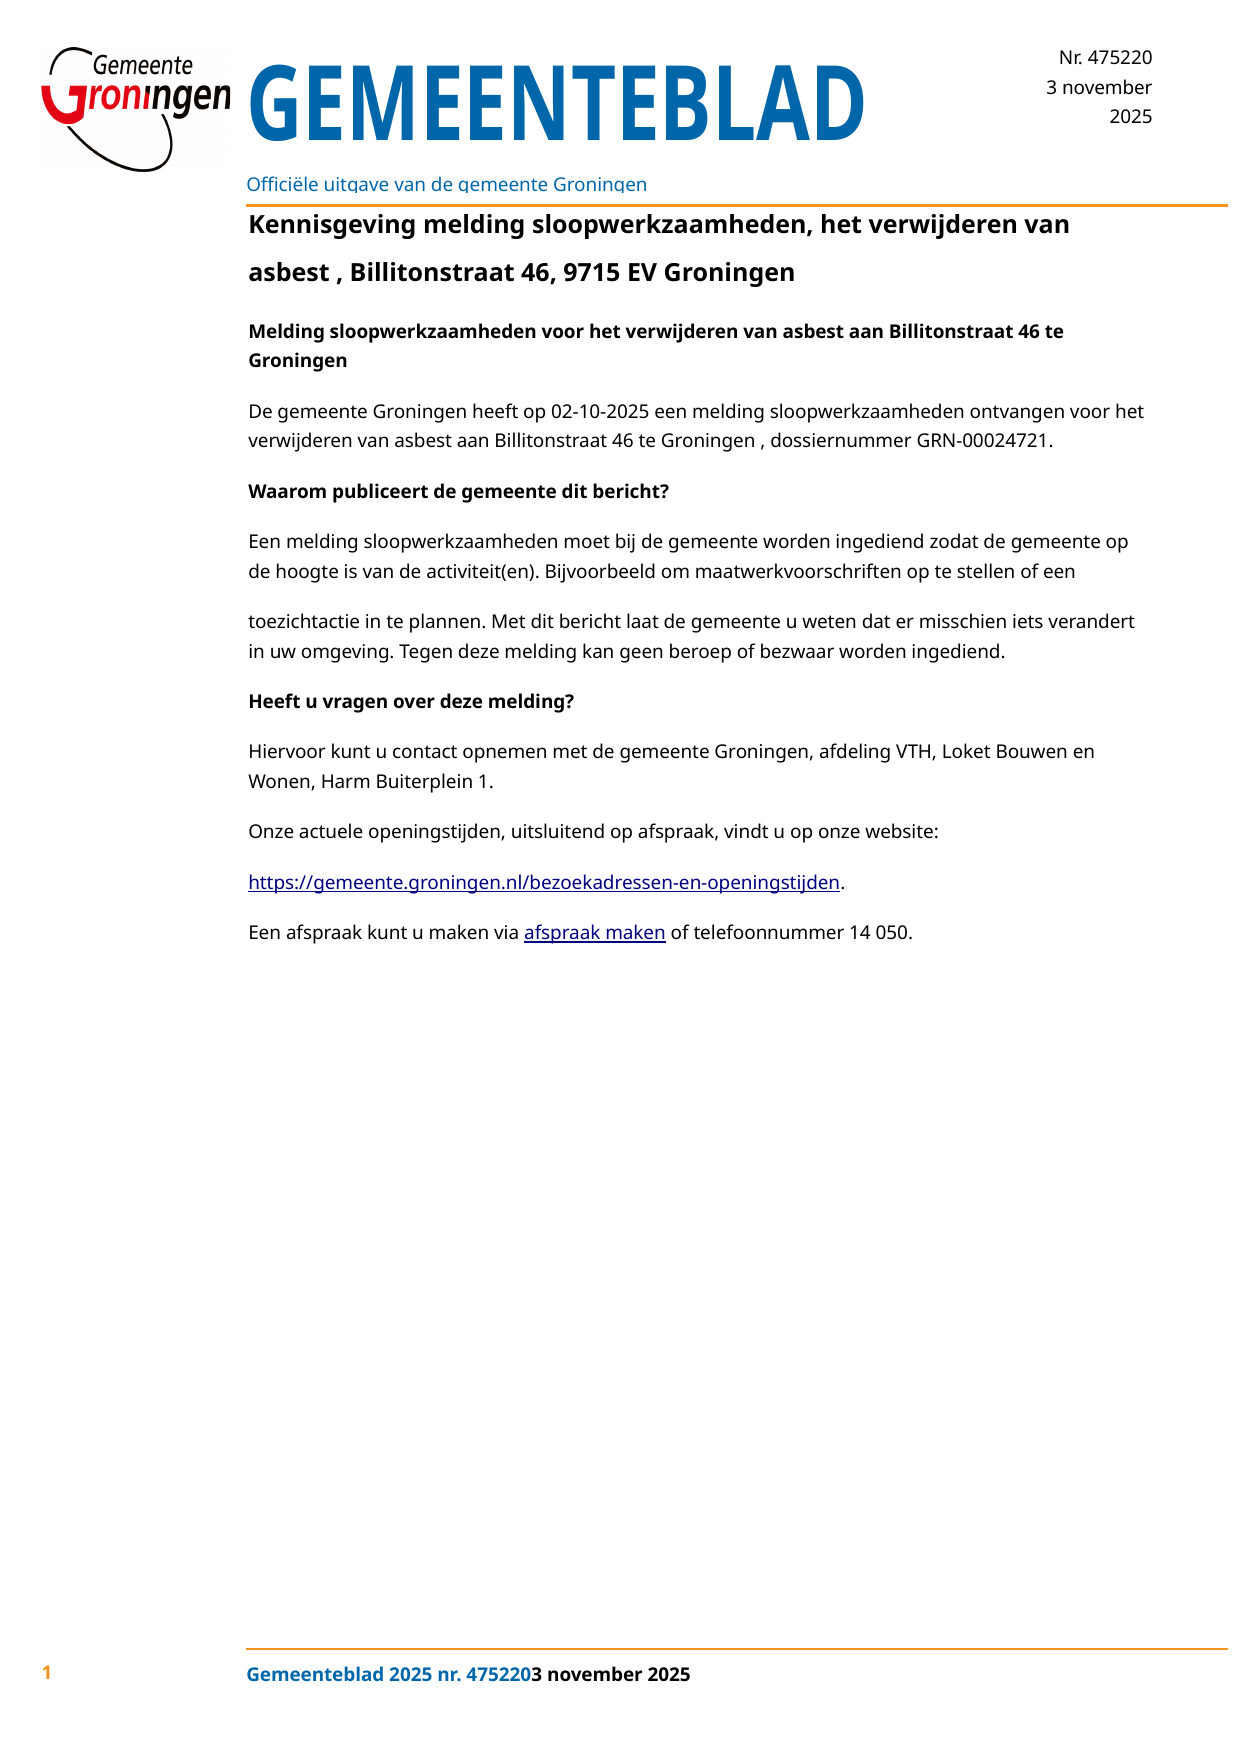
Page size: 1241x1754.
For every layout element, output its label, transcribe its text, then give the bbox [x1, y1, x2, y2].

text De gemeente Groningen heeft op 02-10-2025 een melding sloopwerkzaamheden ontvangen voor het verwijderen van asbest aan Billitonstraat 46 te Groningen , dossiernummer GRN-00024721. [248, 398, 1152, 453]
text Kennisgeving melding sloopwerkzaamheden, het verwijderen van asbest , Billitonstraat 46, 9715 EV Groningen [248, 207, 1152, 288]
picture [41, 47, 231, 172]
text Een afspraak kunt u maken via afspraak maken of telefoonnummer 14 050. [248, 919, 1152, 945]
text Een melding sloopwerkzaamheden moet bij de gemeente worden ingediend zodat de gemeente op de hoogte is van de activiteit(en). Bijvoorbeeld om maatwerkvoorschriften op te stellen of een [248, 528, 1152, 584]
text Hiervoor kunt u contact opnemen met de gemeente Groningen, afdeling VTH, Loket Bouwen en Wonen, Harm Buiterplein 1. [248, 739, 1152, 794]
text Onze actuele openingstijden, uitsluitend op afspraak, vindt u op onze website: [248, 819, 1152, 844]
text toezichtactie in te plannen. Met dit bericht laat de gemeente u weten dat er misschien iets verandert in uw omgeving. Tegen deze melding kan geen beroep of bezwaar worden ingediend. [248, 608, 1152, 664]
text Melding sloopwerkzaamheden voor het verwijderen van asbest aan Billitonstraat 46 te Groningen [248, 318, 1152, 373]
text Heeft u vragen over deze melding? [248, 688, 1152, 714]
text https://gemeente.groningen.nl/bezoekadressen-en-openingstijden. [248, 869, 1152, 895]
text Waarom publiceert de gemeente dit bericht? [248, 478, 1152, 504]
